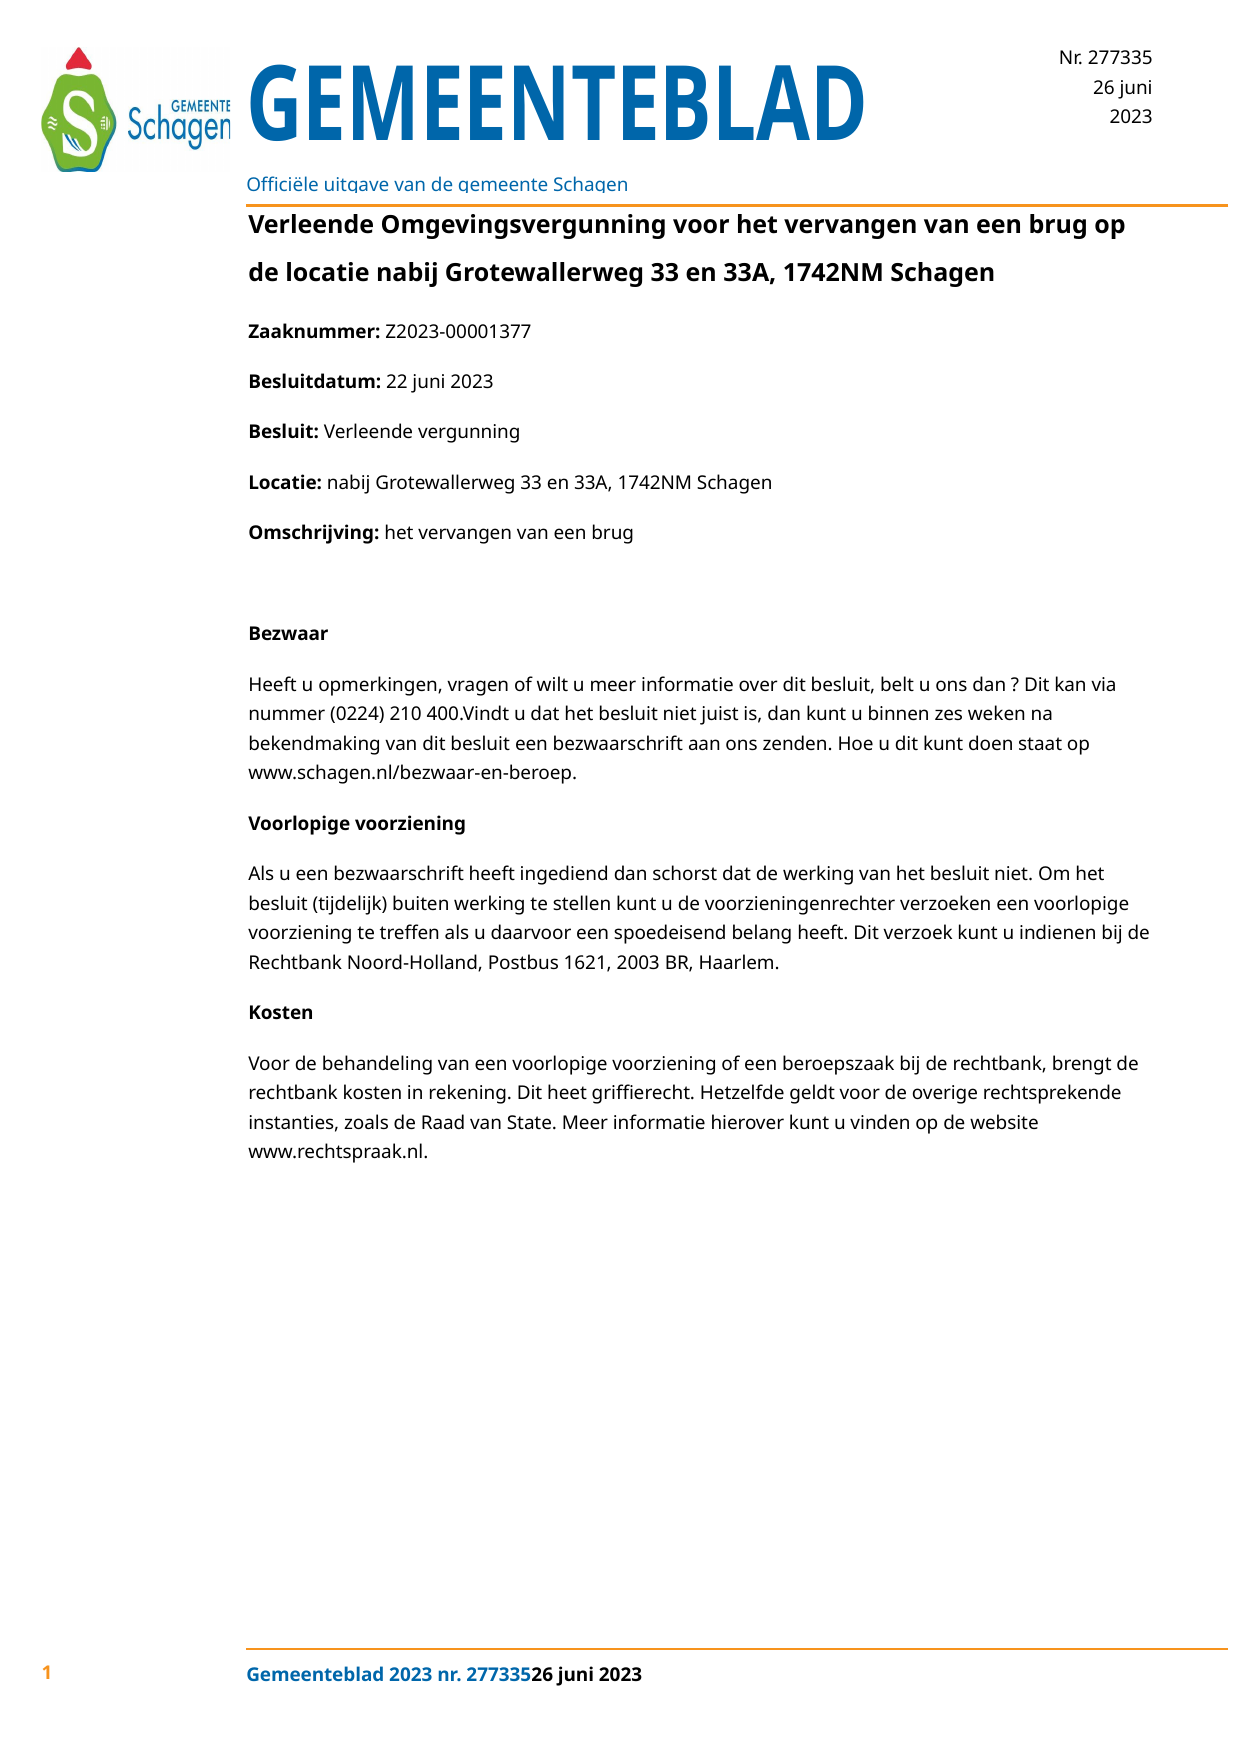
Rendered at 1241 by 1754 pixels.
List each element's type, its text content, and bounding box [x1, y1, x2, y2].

text Besluit: Verleende vergunning [248, 419, 1152, 444]
text Locatie: nabij Grotewallerweg 33 en 33A, 1742NM Schagen [248, 469, 1152, 495]
picture [41, 47, 231, 172]
text Bezwaar [248, 620, 1152, 646]
text Zaaknummer: Z2023-00001377 [248, 318, 1152, 344]
text Heeft u opmerkingen, vragen of wilt u meer informatie over dit besluit, belt u ons dan ? Dit kan via nummer (0224) 210 400.Vindt u dat het besluit niet juist is, dan kunt u binnen zes weken na bekendmaking van dit besluit een bezwaarschrift aan ons zenden. Hoe u dit kunt doen staat op www.schagen.nl/bezwaar-en-beroep. [248, 671, 1152, 785]
text Voor de behandeling van een voorlopige voorziening of een beroepszaak bij de rechtbank, brengt de rechtbank kosten in rekening. Dit heet griffierecht. Hetzelfde geldt voor de overige rechtsprekende instanties, zoals de Raad van State. Meer informatie hierover kunt u vinden op de website www.rechtspraak.nl. [248, 1050, 1152, 1164]
text Verleende Omgevingsvergunning voor het vervangen van een brug op de locatie nabij Grotewallerweg 33 en 33A, 1742NM Schagen [248, 207, 1152, 288]
text Omschrijving: het vervangen van een brug [248, 519, 1152, 545]
text Voorlopige voorziening [248, 810, 1152, 836]
text Als u een bezwaarschrift heeft ingediend dan schorst dat de werking van het besluit niet. Om het besluit (tijdelijk) buiten werking te stellen kunt u de voorzieningenrechter verzoeken een voorlopige voorziening te treffen als u daarvoor een spoedeisend belang heeft. Dit verzoek kunt u indienen bij de Rechtbank Noord-Holland, Postbus 1621, 2003 BR, Haarlem. [248, 860, 1152, 975]
text Besluitdatum: 22 juni 2023 [248, 368, 1152, 394]
text Kosten [248, 999, 1152, 1025]
